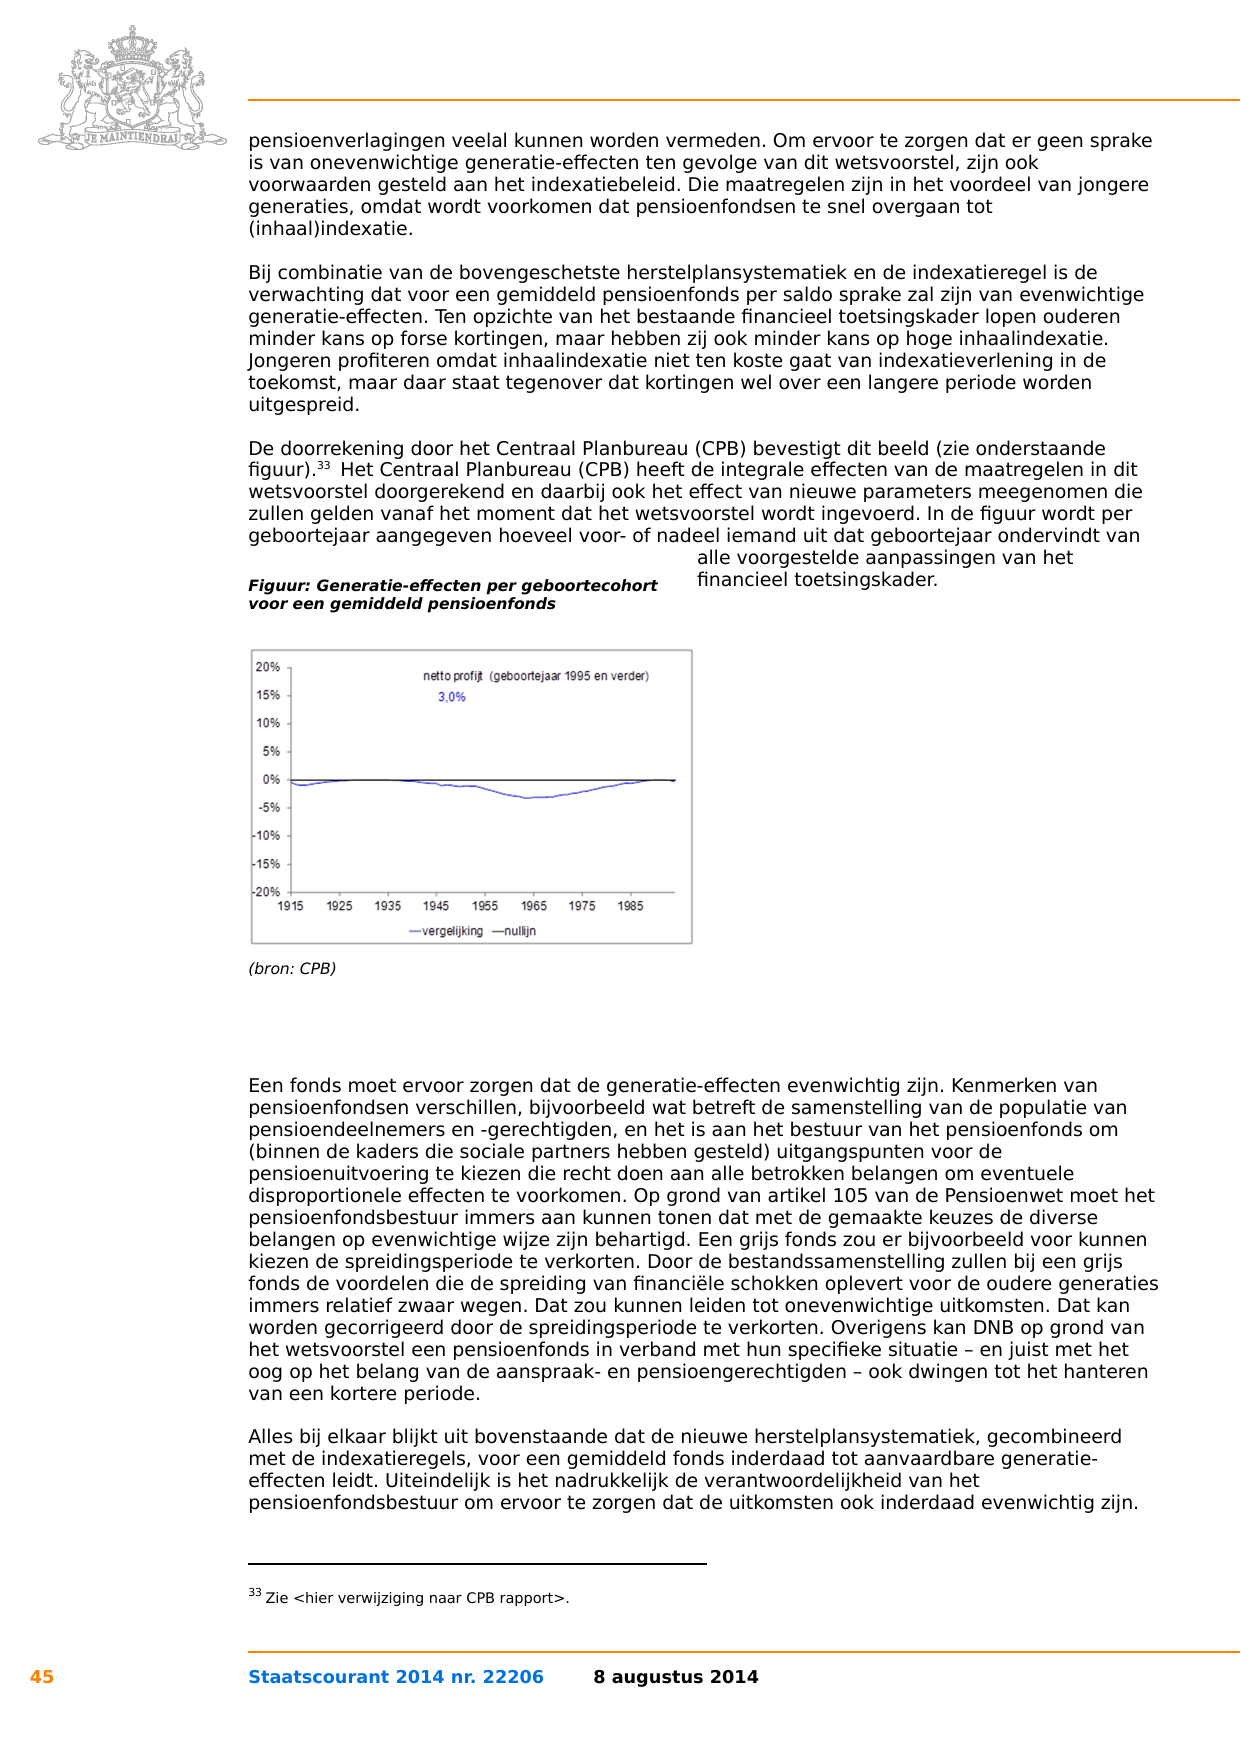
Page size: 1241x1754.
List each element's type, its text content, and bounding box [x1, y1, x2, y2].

text (bron: CPB) [248, 960, 697, 978]
picture [38, 25, 227, 150]
text Figuur: Generatie-effecten per geboortecohort voor een gemiddeld pensioenfonds [248, 577, 697, 613]
picture [248, 646, 697, 948]
text Alles bij elkaar blijkt uit bovenstaande dat de nieuwe herstelplansystematiek, gecombineerd met de indexatieregels, voor een gemiddeld fonds inderdaad tot aanvaardbare generatie-effecten leidt. Uiteindelijk is het nadrukkelijk de verantwoordelijkheid van het pensioenfondsbestuur om ervoor te zorgen dat de uitkomsten ook inderdaad evenwichtig zijn. [248, 1426, 1163, 1514]
text De doorrekening door het Centraal Planbureau (CPB) bevestigt dit beeld (zie onderstaande figuur). Het Centraal Planbureau (CPB) heeft de integrale effecten van de maatregelen in dit wetsvoorstel doorgerekend en daarbij ook het effect van nieuwe parameters meegenomen die zullen gelden vanaf het moment dat het wetsvoorstel wordt ingevoerd. In de figuur wordt per geboortejaar aangegeven hoeveel voor- of nadeel iemand uit dat geboortejaar ondervindt van alle voorgestelde aanpassingen van het financieel toetsingskader. [248, 437, 1163, 591]
text Zie <hier verwijziging naar CPB rapport>. [248, 1586, 1163, 1608]
text Een fonds moet ervoor zorgen dat de generatie-effecten evenwichtig zijn. Kenmerken van pensioenfondsen verschillen, bijvoorbeeld wat betreft de samenstelling van de populatie van pensioendeelnemers en -gerechtigden, en het is aan het bestuur van het pensioenfonds om (binnen de kaders die sociale partners hebben gesteld) uitgangspunten voor de pensioenuitvoering te kiezen die recht doen aan alle betrokken belangen om eventuele disproportionele effecten te voorkomen. Op grond van artikel 105 van de Pensioenwet moet het pensioenfondsbestuur immers aan kunnen tonen dat met de gemaakte keuzes de diverse belangen op evenwichtige wijze zijn behartigd. Een grijs fonds zou er bijvoorbeeld voor kunnen kiezen de spreidingsperiode te verkorten. Door de bestandssamenstelling zullen bij een grijs fonds de voordelen die de spreiding van financiële schokken oplevert voor de oudere generaties immers relatief zwaar wegen. Dat zou kunnen leiden tot onevenwichtige uitkomsten. Dat kan worden gecorrigeerd door de spreidingsperiode te verkorten. Overigens kan DNB op grond van het wetsvoorstel een pensioenfonds in verband met hun specifieke situatie – en juist met het oog op het belang van de aanspraak- en pensioengerechtigden – ook dwingen tot het hanteren van een kortere periode. [248, 1075, 1163, 1404]
text pensioenverlagingen veelal kunnen worden vermeden. Om ervoor te zorgen dat er geen sprake is van onevenwichtige generatie-effecten ten gevolge van dit wetsvoorstel, zijn ook voorwaarden gesteld aan het indexatiebeleid. Die maatregelen zijn in het voordeel van jongere generaties, omdat wordt voorkomen dat pensioenfondsen te snel overgaan tot (inhaal)indexatie. [248, 130, 1163, 240]
text Bij combinatie van de bovengeschetste herstelplansystematiek en de indexatieregel is de verwachting dat voor een gemiddeld pensioenfonds per saldo sprake zal zijn van evenwichtige generatie-effecten. Ten opzichte van het bestaande financieel toetsingskader lopen ouderen minder kans op forse kortingen, maar hebben zij ook minder kans op hoge inhaalindexatie. Jongeren profiteren omdat inhaalindexatie niet ten koste gaat van indexatieverlening in de toekomst, maar daar staat tegenover dat kortingen wel over een langere periode worden uitgespreid. [248, 262, 1163, 416]
